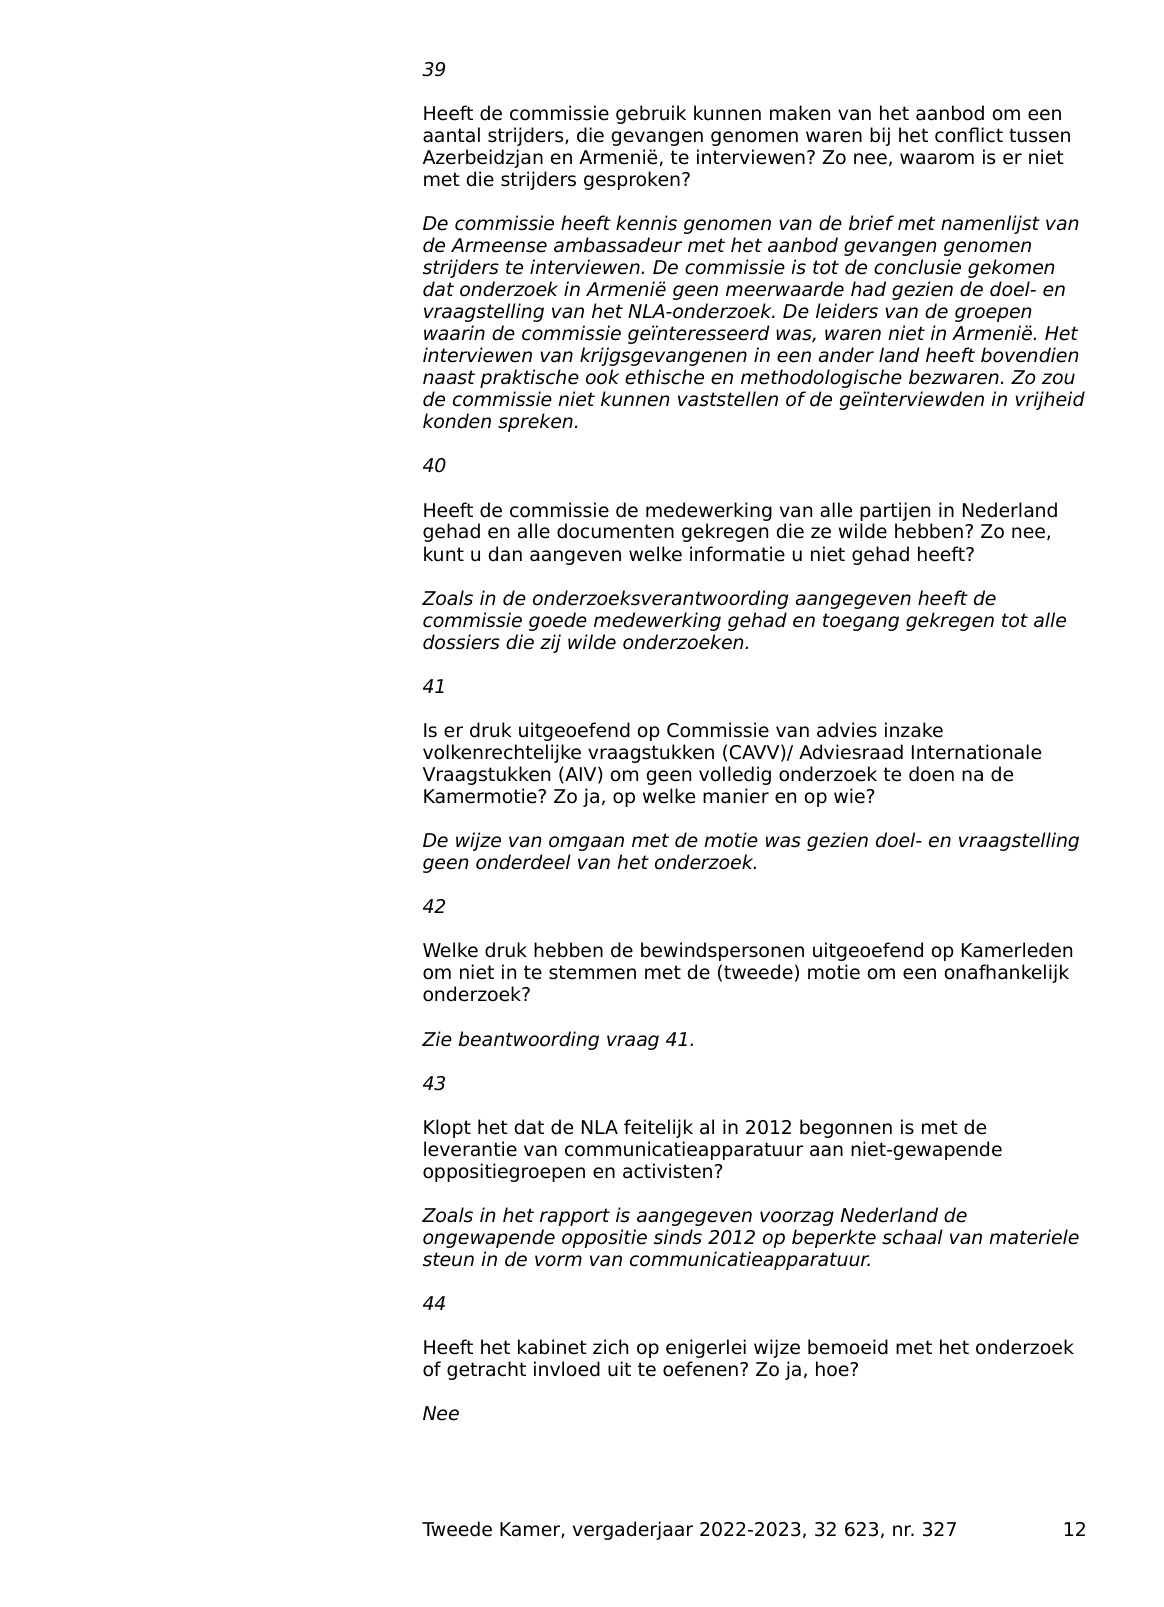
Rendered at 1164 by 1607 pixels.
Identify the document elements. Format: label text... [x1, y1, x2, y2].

text Heeft het kabinet zich op enigerlei wijze bemoeid met het onderzoek of getracht invloed uit te oefenen? Zo ja, hoe? [422, 1337, 1087, 1381]
subtitle 39 [422, 59, 1087, 81]
text Heeft de commissie de medewerking van alle partijen in Nederland gehad en alle documenten gekregen die ze wilde hebben? Zo nee, kunt u dan aangeven welke informatie u niet gehad heeft? [422, 499, 1087, 565]
text De wijze van omgaan met de motie was gezien doel- en vraagstelling geen onderdeel van het onderzoek. [422, 830, 1087, 874]
text Is er druk uitgeoefend op Commissie van advies inzake volkenrechtelijke vraagstukken (CAVV)/ Adviesraad Internationale Vraagstukken (AIV) om geen volledig onderzoek te doen na de Kamermotie? Zo ja, op welke manier en op wie? [422, 720, 1087, 808]
subtitle 42 [422, 896, 1087, 918]
text De commissie heeft kennis genomen van de brief met namenlijst van de Armeense ambassadeur met het aanbod gevangen genomen strijders te interviewen. De commissie is tot de conclusie gekomen dat onderzoek in Armenië geen meerwaarde had gezien de doel- en vraagstelling van het NLA-onderzoek. De leiders van de groepen waarin de commissie geïnteresseerd was, waren niet in Armenië. Het interviewen van krijgsgevangenen in een ander land heeft bovendien naast praktische ook ethische en methodologische bezwaren. Zo zou de commissie niet kunnen vaststellen of de geïnterviewden in vrijheid konden spreken. [422, 213, 1087, 433]
subtitle 44 [422, 1293, 1087, 1315]
subtitle 43 [422, 1073, 1087, 1094]
text Zoals in het rapport is aangegeven voorzag Nederland de ongewapende oppositie sinds 2012 op beperkte schaal van materiele steun in de vorm van communicatieapparatuur. [422, 1205, 1087, 1271]
text Heeft de commissie gebruik kunnen maken van het aanbod om een aantal strijders, die gevangen genomen waren bij het conflict tussen Azerbeidzjan en Armenië, te interviewen? Zo nee, waarom is er niet met die strijders gesproken? [422, 103, 1087, 191]
subtitle 41 [422, 676, 1087, 698]
subtitle 40 [422, 455, 1087, 477]
text Nee [422, 1403, 1087, 1425]
text Klopt het dat de NLA feitelijk al in 2012 begonnen is met de leverantie van communicatieapparatuur aan niet-gewapende oppositiegroepen en activisten? [422, 1117, 1087, 1183]
text Welke druk hebben de bewindspersonen uitgeoefend op Kamerleden om niet in te stemmen met de (tweede) motie om een onafhankelijk onderzoek? [422, 940, 1087, 1006]
text Zoals in de onderzoeksverantwoording aangegeven heeft de commissie goede medewerking gehad en toegang gekregen tot alle dossiers die zij wilde onderzoeken. [422, 588, 1087, 653]
text Zie beantwoording vraag 41. [422, 1028, 1087, 1050]
